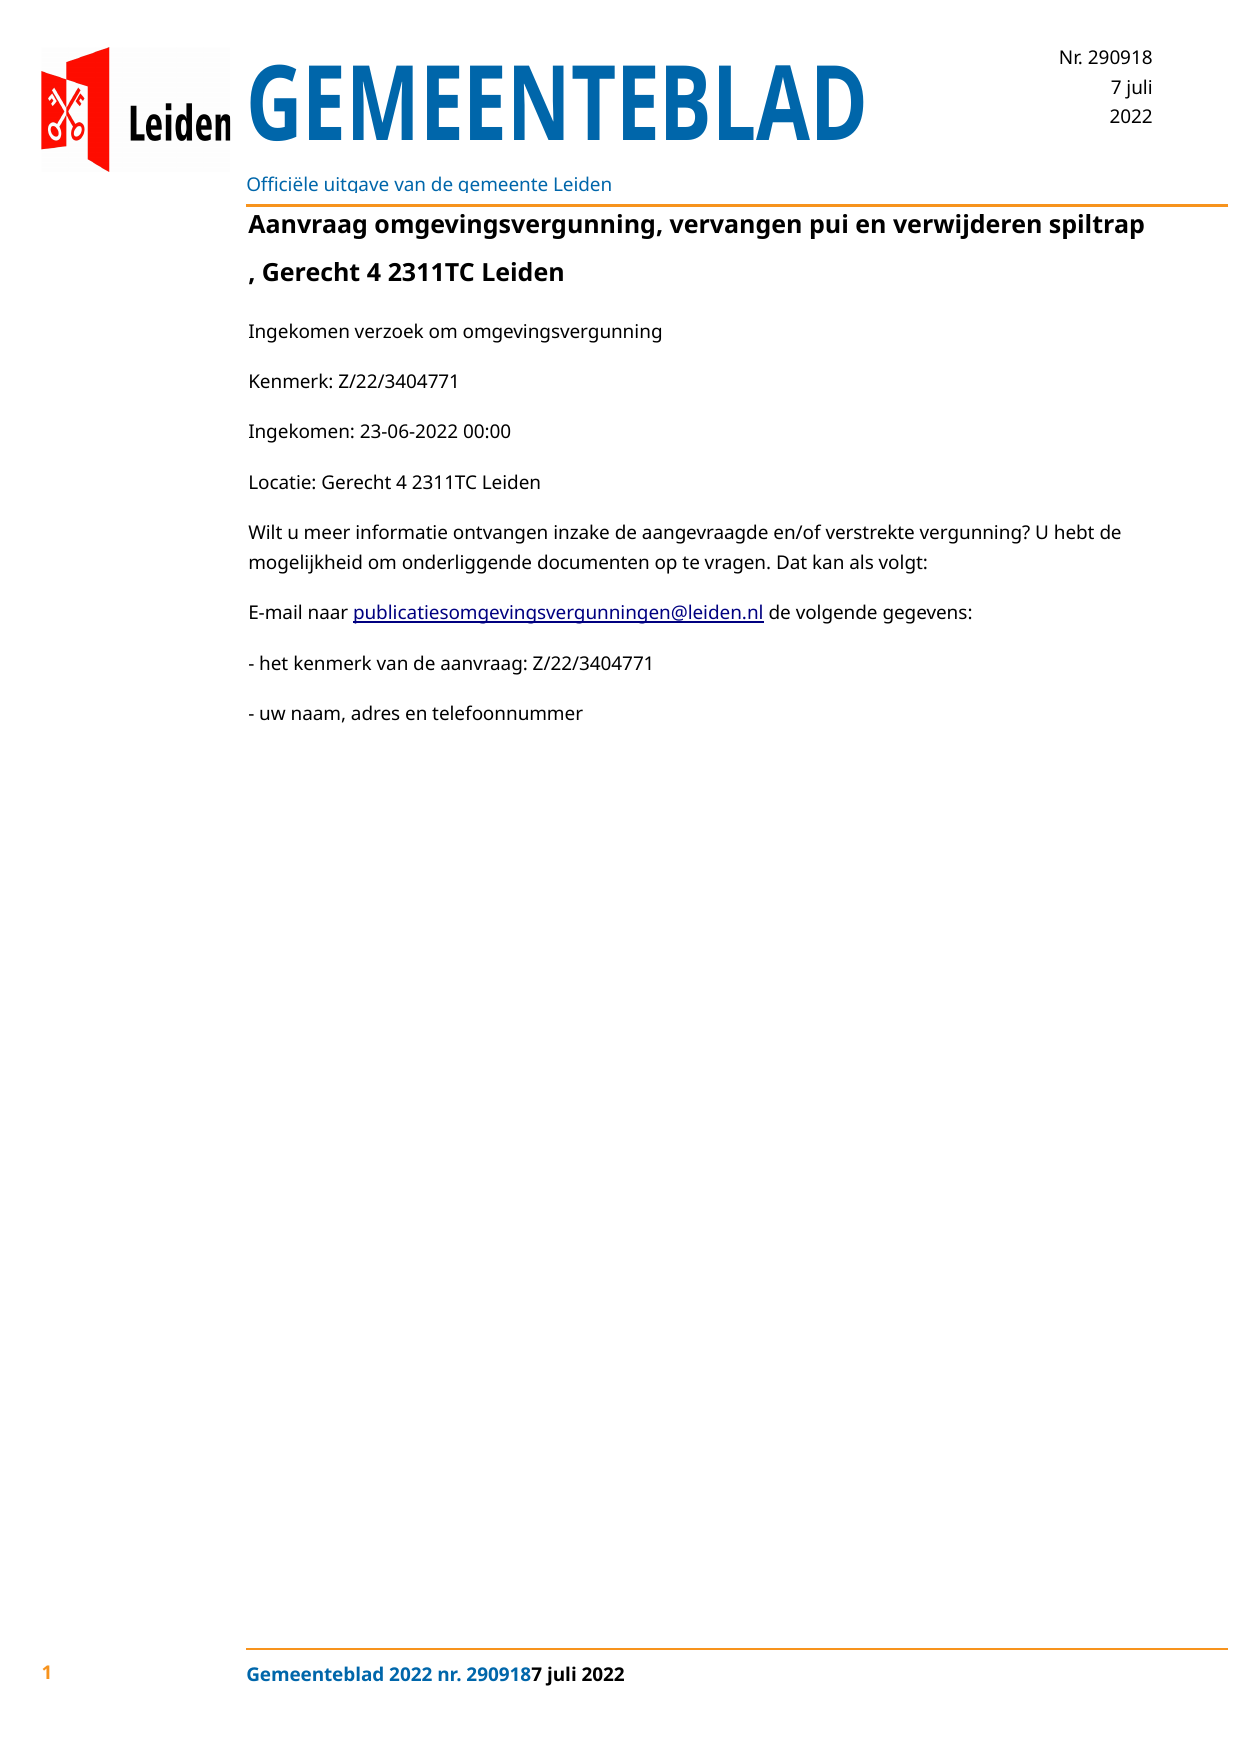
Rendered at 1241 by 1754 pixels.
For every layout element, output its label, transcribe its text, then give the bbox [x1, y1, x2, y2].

text - uw naam, adres en telefoonnummer [248, 700, 1152, 726]
text - het kenmerk van de aanvraag: Z/22/3404771 [248, 650, 1152, 676]
text Aanvraag omgevingsvergunning, vervangen pui en verwijderen spiltrap , Gerecht 4 2311TC Leiden [248, 207, 1152, 288]
text Ingekomen verzoek om omgevingsvergunning [248, 318, 1152, 344]
text E-mail naar publicatiesomgevingsvergunningen@leiden.nl de volgende gegevens: [248, 599, 1152, 625]
text Locatie: Gerecht 4 2311TC Leiden [248, 469, 1152, 495]
text Wilt u meer informatie ontvangen inzake de aangevraagde en/of verstrekte vergunning? U hebt de mogelijkheid om onderliggende documenten op te vragen. Dat kan als volgt: [248, 519, 1152, 575]
text Kenmerk: Z/22/3404771 [248, 368, 1152, 394]
picture [41, 47, 231, 172]
text Ingekomen: 23-06-2022 00:00 [248, 419, 1152, 444]
